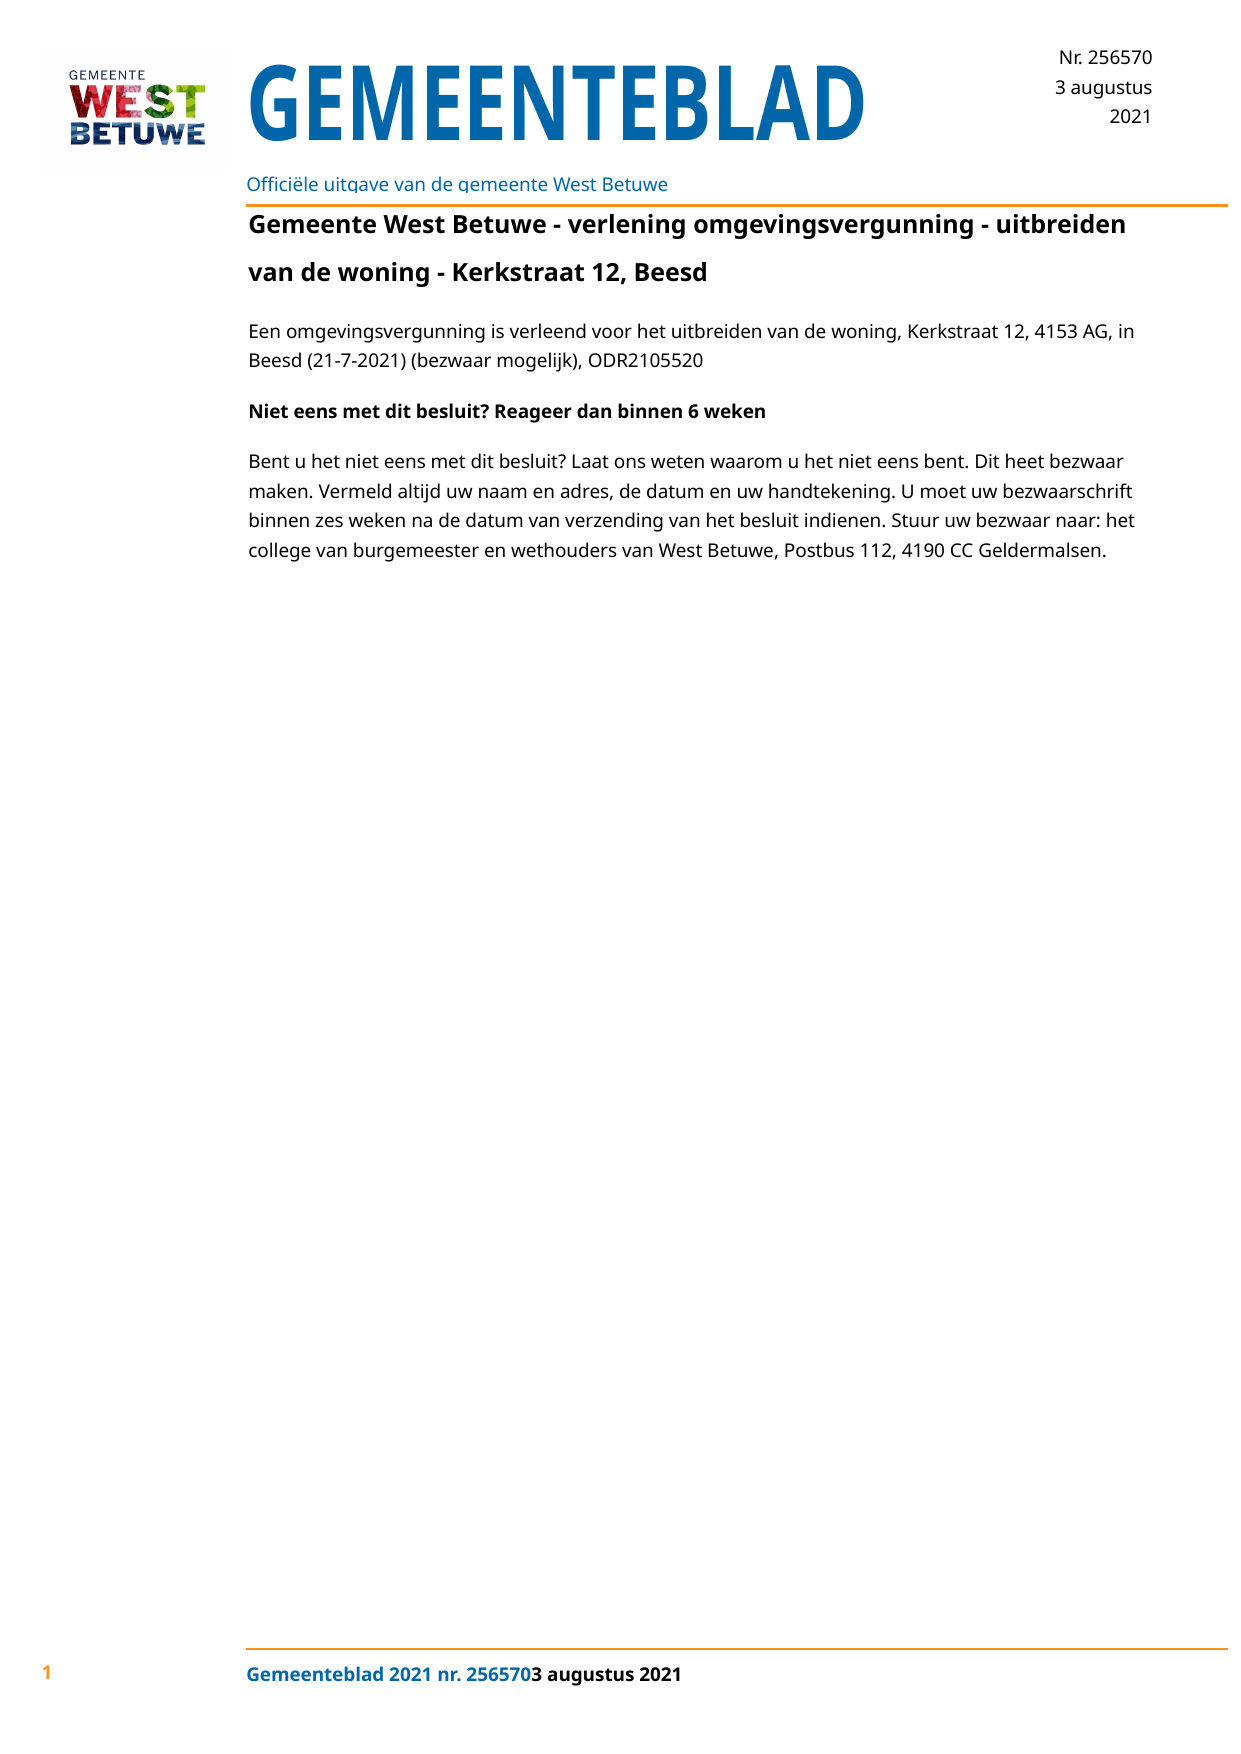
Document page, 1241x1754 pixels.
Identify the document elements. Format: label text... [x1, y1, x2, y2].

text Gemeente West Betuwe - verlening omgevingsvergunning - uitbreiden van de woning - Kerkstraat 12, Beesd [248, 207, 1152, 288]
text Bent u het niet eens met dit besluit? Laat ons weten waarom u het niet eens bent. Dit heet bezwaar maken. Vermeld altijd uw naam en adres, de datum en uw handtekening. U moet uw bezwaarschrift binnen zes weken na de datum van verzending van het besluit indienen. Stuur uw bezwaar naar: het college van burgemeester en wethouders van West Betuwe, Postbus 112, 4190 CC Geldermalsen. [248, 448, 1152, 563]
text Niet eens met dit besluit? Reageer dan binnen 6 weken [248, 398, 1152, 424]
picture [41, 47, 231, 172]
text Een omgevingsvergunning is verleend voor het uitbreiden van de woning, Kerkstraat 12, 4153 AG, in Beesd (21-7-2021) (bezwaar mogelijk), ODR2105520 [248, 318, 1152, 373]
